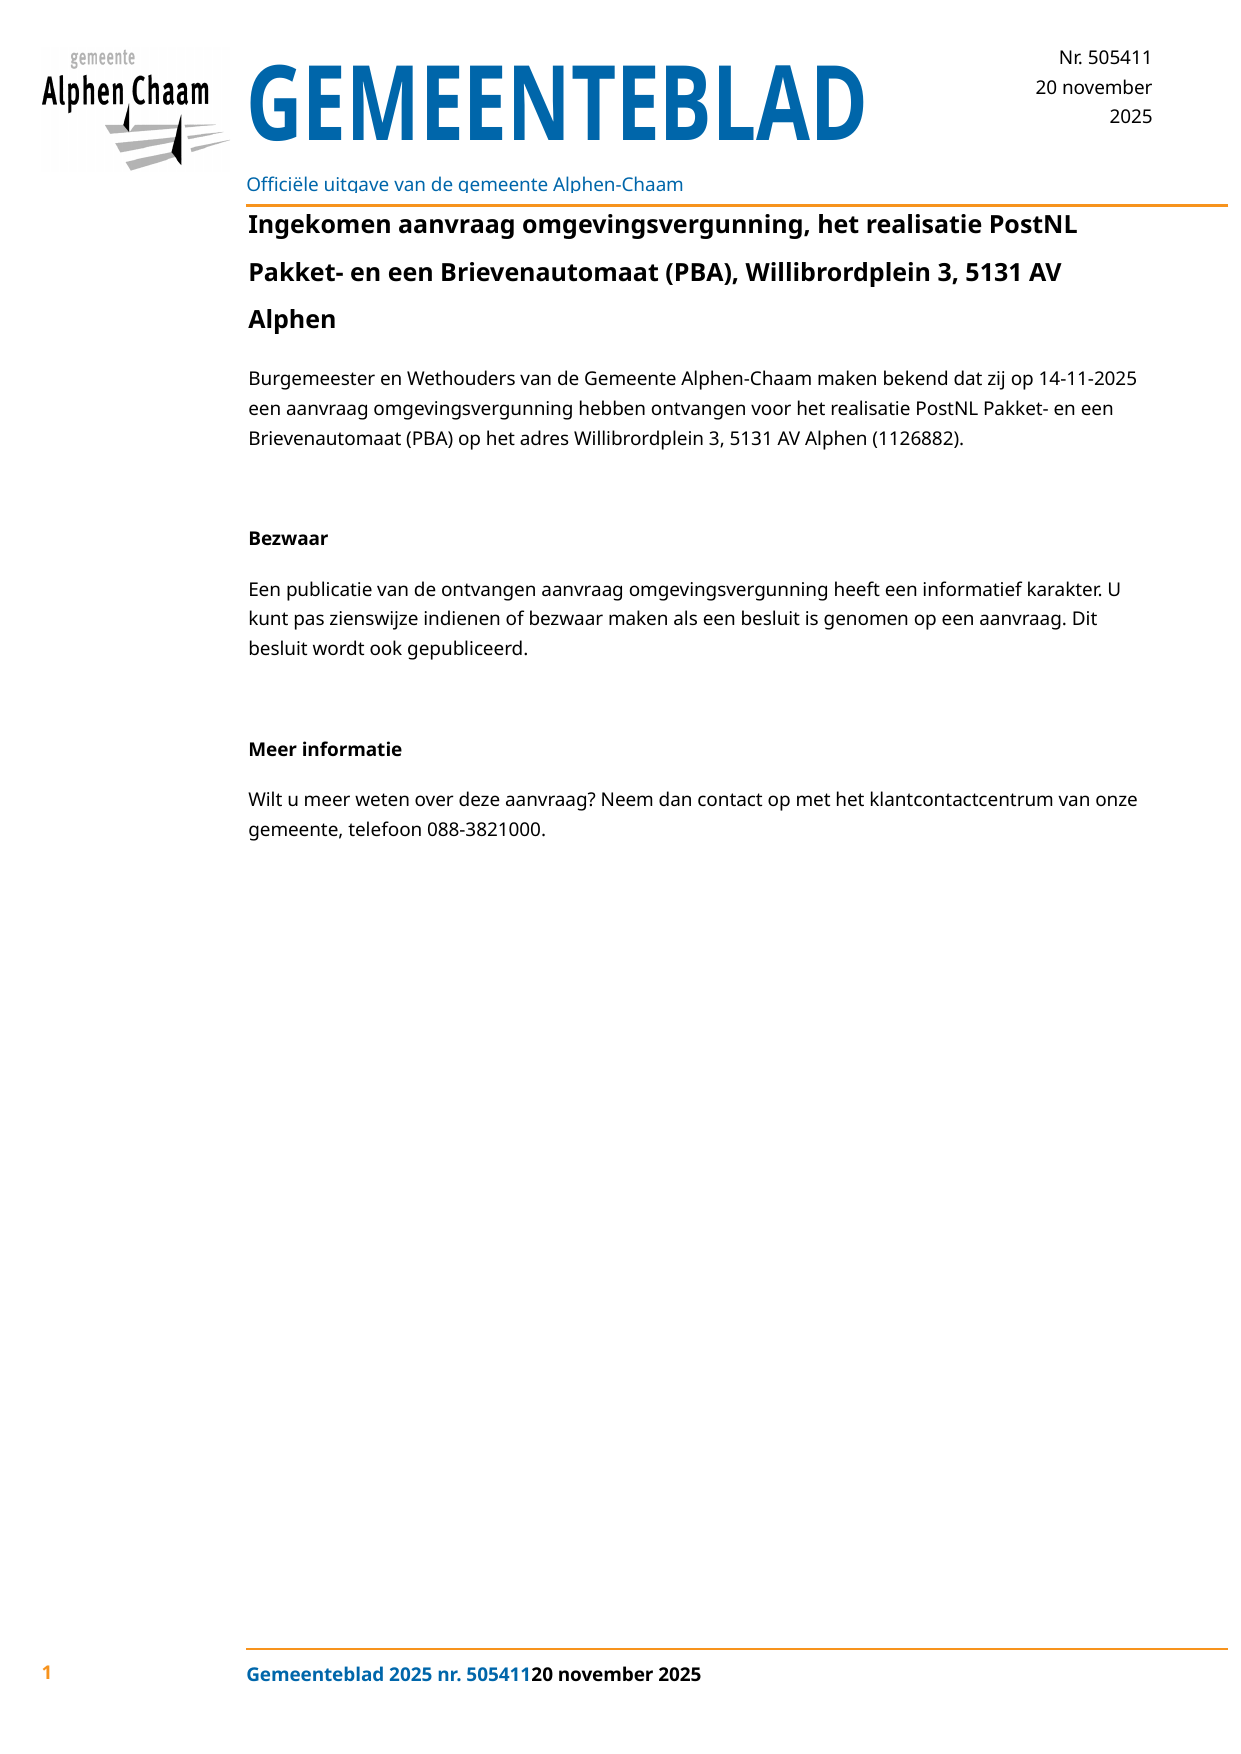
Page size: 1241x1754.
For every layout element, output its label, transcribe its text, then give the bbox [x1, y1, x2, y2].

text Een publicatie van de ontvangen aanvraag omgevingsvergunning heeft een informatief karakter. U kunt pas zienswijze indienen of bezwaar maken als een besluit is genomen op een aanvraag. Dit besluit wordt ook gepubliceerd. [248, 576, 1152, 661]
text Wilt u meer weten over deze aanvraag? Neem dan contact op met het klantcontactcentrum van onze gemeente, telefoon 088-3821000. [248, 786, 1152, 842]
text Burgemeester en Wethouders van de Gemeente Alphen-Chaam maken bekend dat zij op 14-11-2025 een aanvraag omgevingsvergunning hebben ontvangen voor het realisatie PostNL Pakket- en een Brievenautomaat (PBA) op het adres Willibrordplein 3, 5131 AV Alphen (1126882). [248, 366, 1152, 450]
picture [41, 47, 231, 172]
text Meer informatie [248, 736, 1152, 762]
text Ingekomen aanvraag omgevingsvergunning, het realisatie PostNL Pakket- en een Brievenautomaat (PBA), Willibrordplein 3, 5131 AV Alphen [248, 207, 1152, 336]
text Bezwaar [248, 526, 1152, 551]
